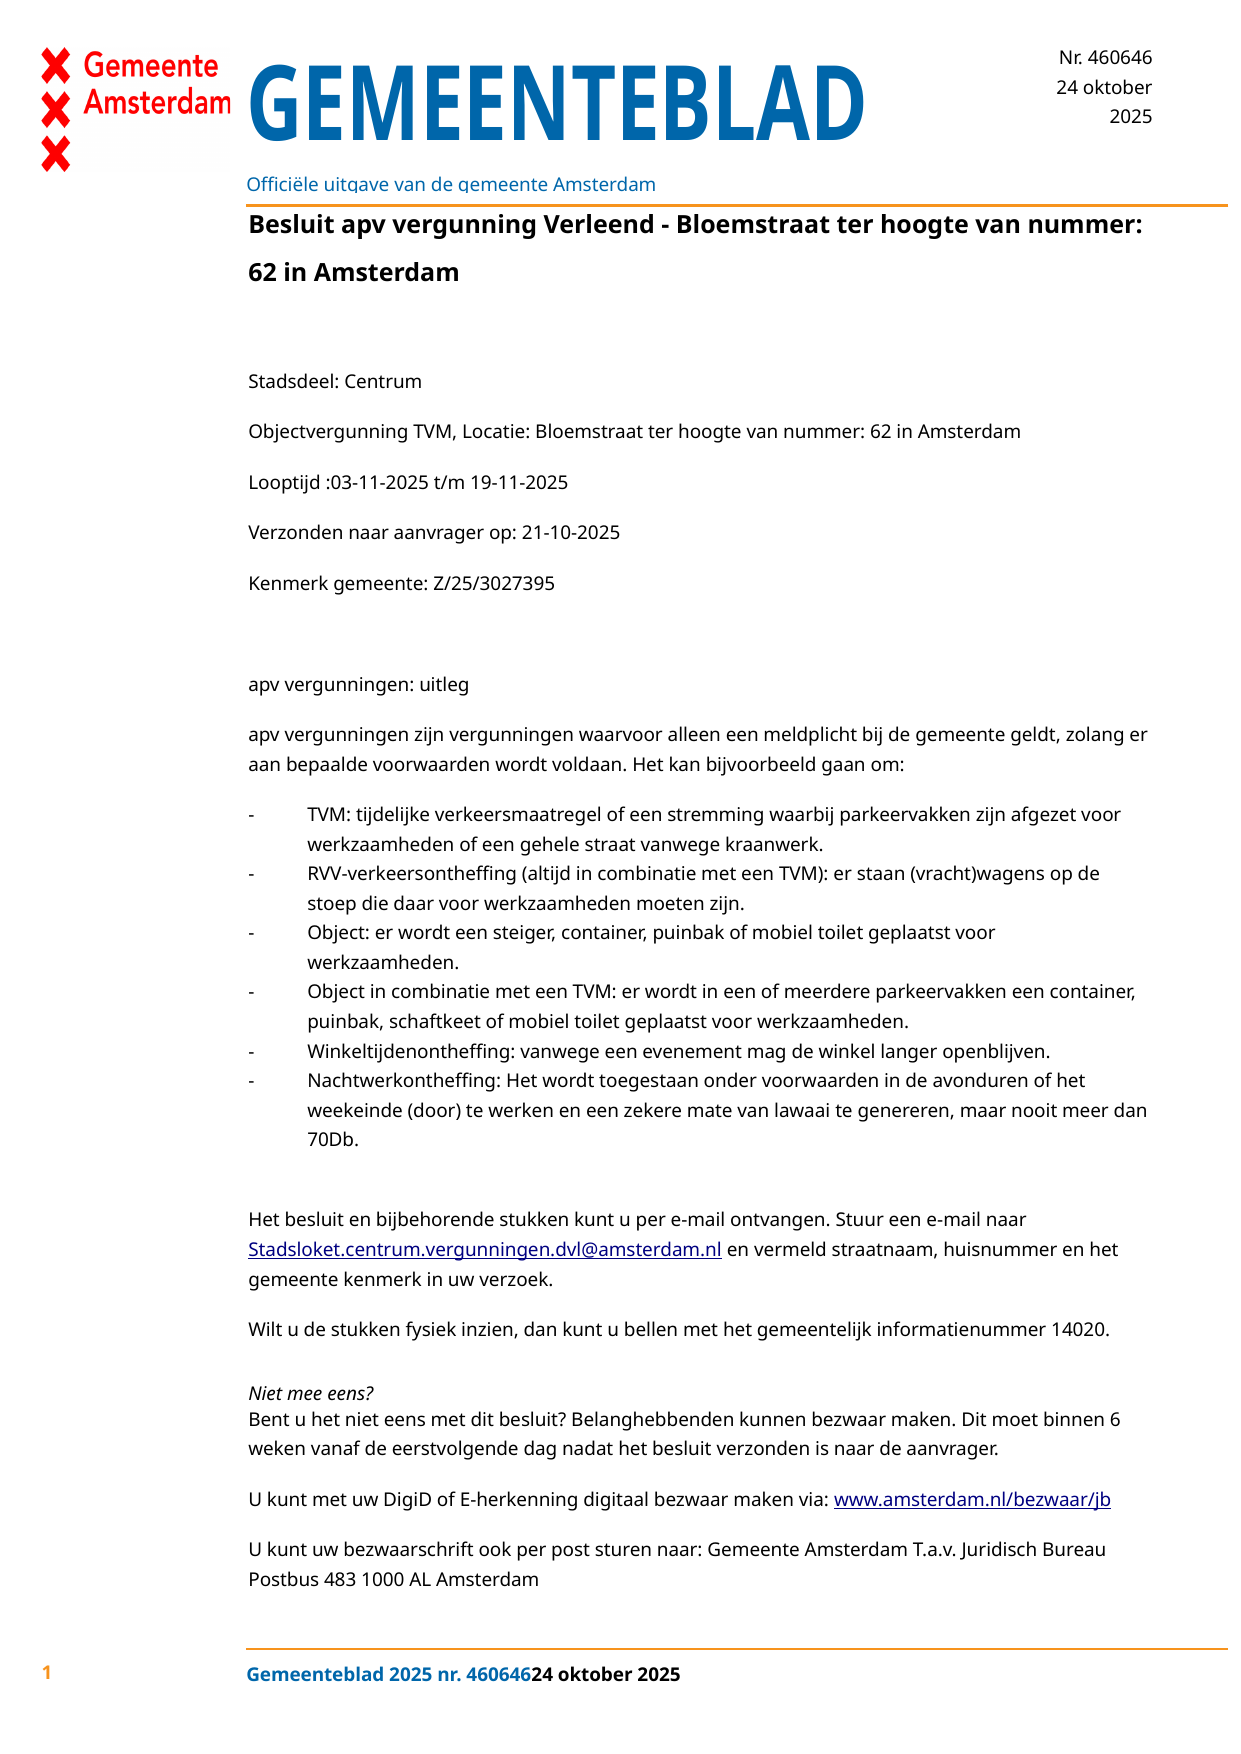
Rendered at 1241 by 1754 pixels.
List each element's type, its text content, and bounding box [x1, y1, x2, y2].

text Bent u het niet eens met dit besluit? Belanghebbenden kunnen bezwaar maken. Dit moet binnen 6 weken vanaf de eerstvolgende dag nadat het besluit verzonden is naar de aanvrager. [248, 1406, 1152, 1461]
text Verzonden naar aanvrager op: 21-10-2025 [248, 519, 1152, 545]
list Winkeltijdenontheffing: vanwege een evenement mag de winkel langer openblijven. [248, 1038, 1152, 1064]
text Objectvergunning TVM, Locatie: Bloemstraat ter hoogte van nummer: 62 in Amsterdam [248, 419, 1152, 444]
list RVV-verkeersontheffing (altijd in combinatie met een TVM): er staan (vracht)wagens op de stoep die daar voor werkzaamheden moeten zijn. [248, 860, 1152, 916]
list Object in combinatie met een TVM: er wordt in een of meerdere parkeervakken een container, puinbak, schaftkeet of mobiel toilet geplaatst voor werkzaamheden. [248, 979, 1152, 1034]
text U kunt uw bezwaarschrift ook per post sturen naar: Gemeente Amsterdam T.a.v. Juridisch Bureau Postbus 483 1000 AL Amsterdam [248, 1536, 1152, 1592]
text apv vergunningen zijn vergunningen waarvoor alleen een meldplicht bij de gemeente geldt, zolang er aan bepaalde voorwaarden wordt voldaan. Het kan bijvoorbeeld gaan om: [248, 721, 1152, 777]
text Het besluit en bijbehorende stukken kunt u per e-mail ontvangen. Stuur een e-mail naar Stadsloket.centrum.vergunningen.dvl@amsterdam.nl en vermeld straatnaam, huisnummer en het gemeente kenmerk in uw verzoek. [248, 1207, 1152, 1292]
text Niet mee eens? [248, 1380, 1152, 1406]
picture [41, 47, 231, 172]
text Wilt u de stukken fysiek inzien, dan kunt u bellen met het gemeentelijk informatienummer 14020. [248, 1316, 1152, 1342]
text U kunt met uw DigiD of E-herkenning digitaal bezwaar maken via: www.amsterdam.nl/bezwaar/jb [248, 1486, 1152, 1512]
text Kenmerk gemeente: Z/25/3027395 [248, 570, 1152, 596]
text Looptijd :03-11-2025 t/m 19-11-2025 [248, 469, 1152, 495]
text Besluit apv vergunning Verleend - Bloemstraat ter hoogte van nummer: 62 in Amsterdam [248, 207, 1152, 288]
list Nachtwerkontheffing: Het wordt toegestaan onder voorwaarden in de avonduren of het weekeinde (door) te werken en een zekere mate van lawaai te genereren, maar nooit meer dan 70Db. [248, 1067, 1152, 1152]
text Stadsdeel: Centrum [248, 368, 1152, 394]
list Object: er wordt een steiger, container, puinbak of mobiel toilet geplaatst voor werkzaamheden. [248, 919, 1152, 975]
text apv vergunningen: uitleg [248, 671, 1152, 697]
list TVM: tijdelijke verkeersmaatregel of een stremming waarbij parkeervakken zijn afgezet voor werkzaamheden of een gehele straat vanwege kraanwerk. [248, 801, 1152, 857]
